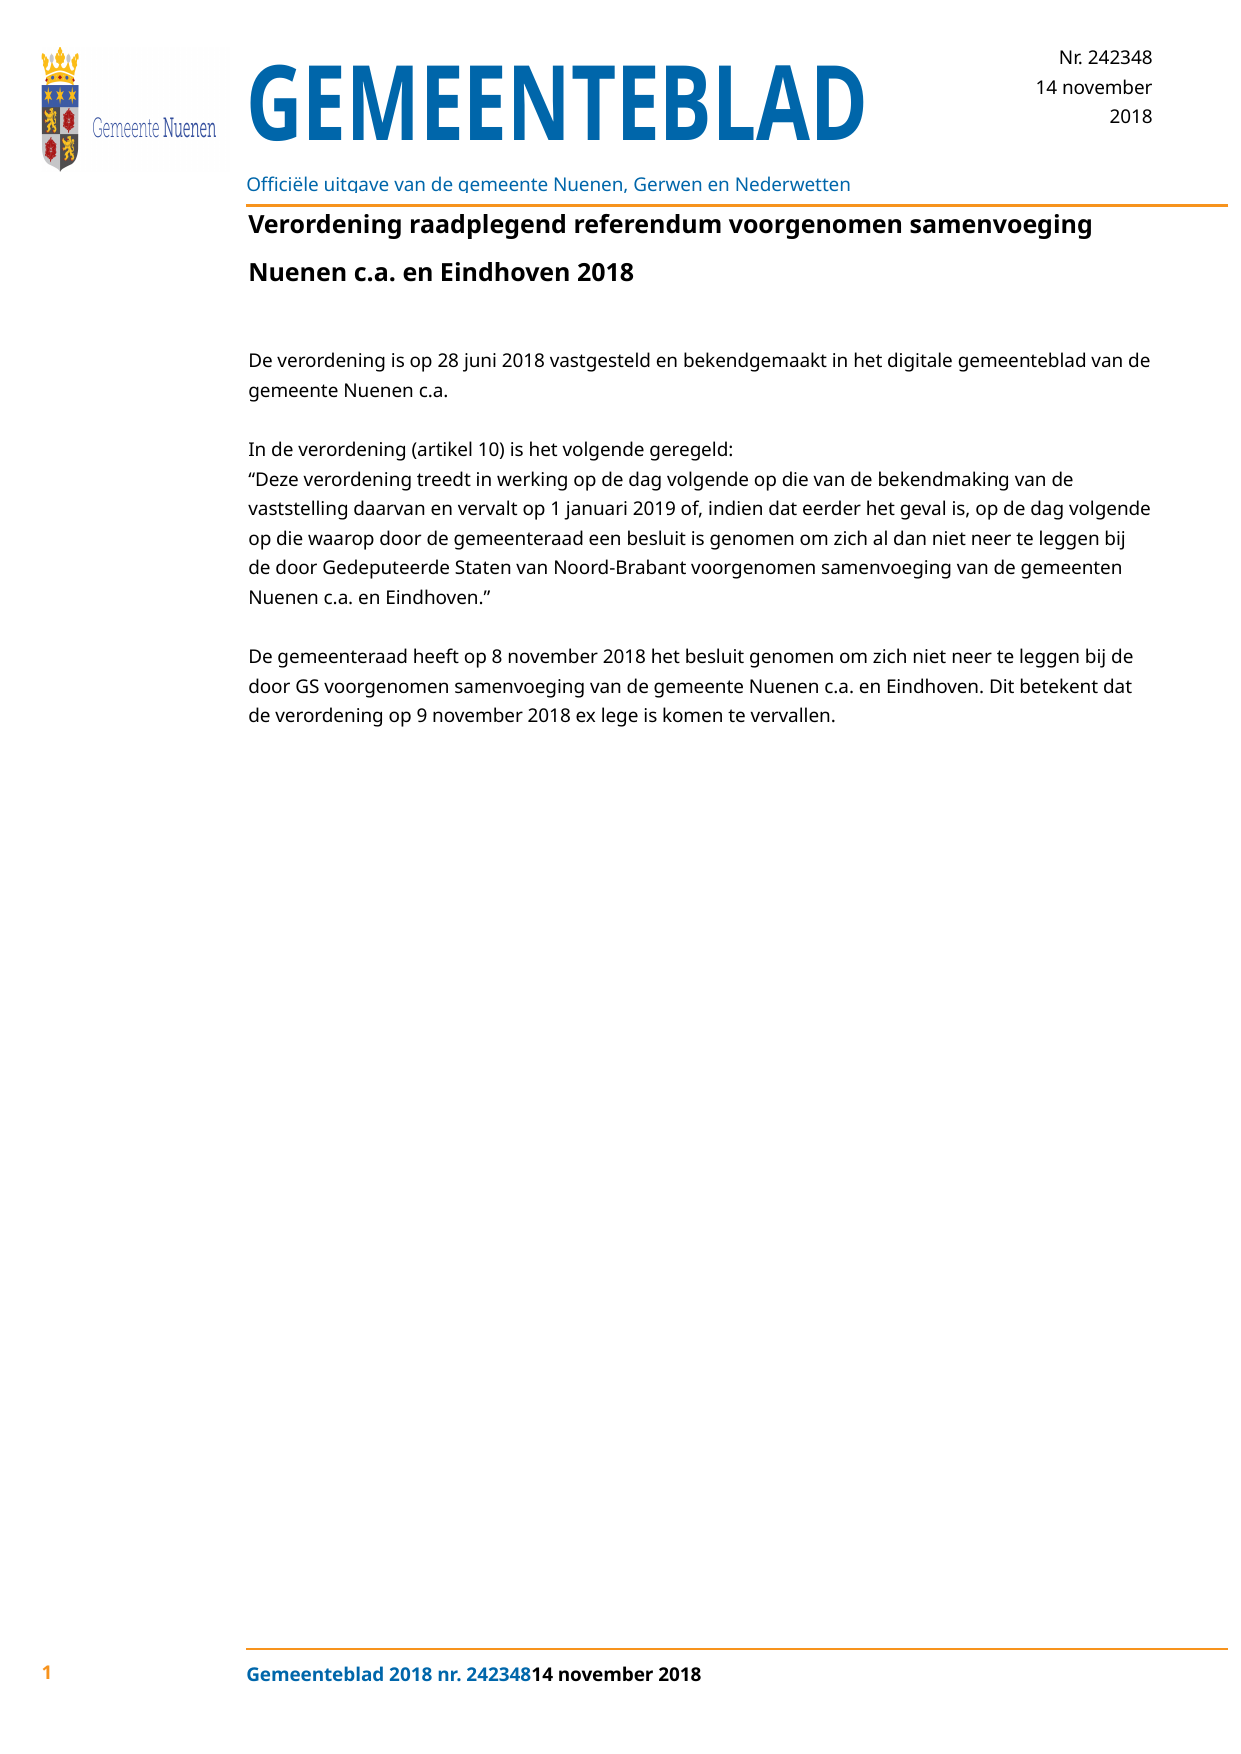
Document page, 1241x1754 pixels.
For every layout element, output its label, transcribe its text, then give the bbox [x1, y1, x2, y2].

text “Deze verordening treedt in werking op de dag volgende op die van de bekendmaking van de vaststelling daarvan en vervalt op 1 januari 2019 of, indien dat eerder het geval is, op de dag volgende op die waarop door de gemeenteraad een besluit is genomen om zich al dan niet neer te leggen bij de door Gedeputeerde Staten van Noord-Brabant voorgenomen samenvoeging van de gemeenten Nuenen c.a. en Eindhoven.” [248, 466, 1152, 610]
picture [41, 47, 231, 172]
text De verordening is op 28 juni 2018 vastgesteld en bekendgemaakt in het digitale gemeenteblad van de gemeente Nuenen c.a. [248, 347, 1152, 403]
text Verordening raadplegend referendum voorgenomen samenvoeging Nuenen c.a. en Eindhoven 2018 [248, 207, 1152, 288]
text In de verordening (artikel 10) is het volgende geregeld: [248, 436, 1152, 462]
text De gemeenteraad heeft op 8 november 2018 het besluit genomen om zich niet neer te leggen bij de door GS voorgenomen samenvoeging van de gemeente Nuenen c.a. en Eindhoven. Dit betekent dat de verordening op 9 november 2018 ex lege is komen te vervallen. [248, 643, 1152, 728]
